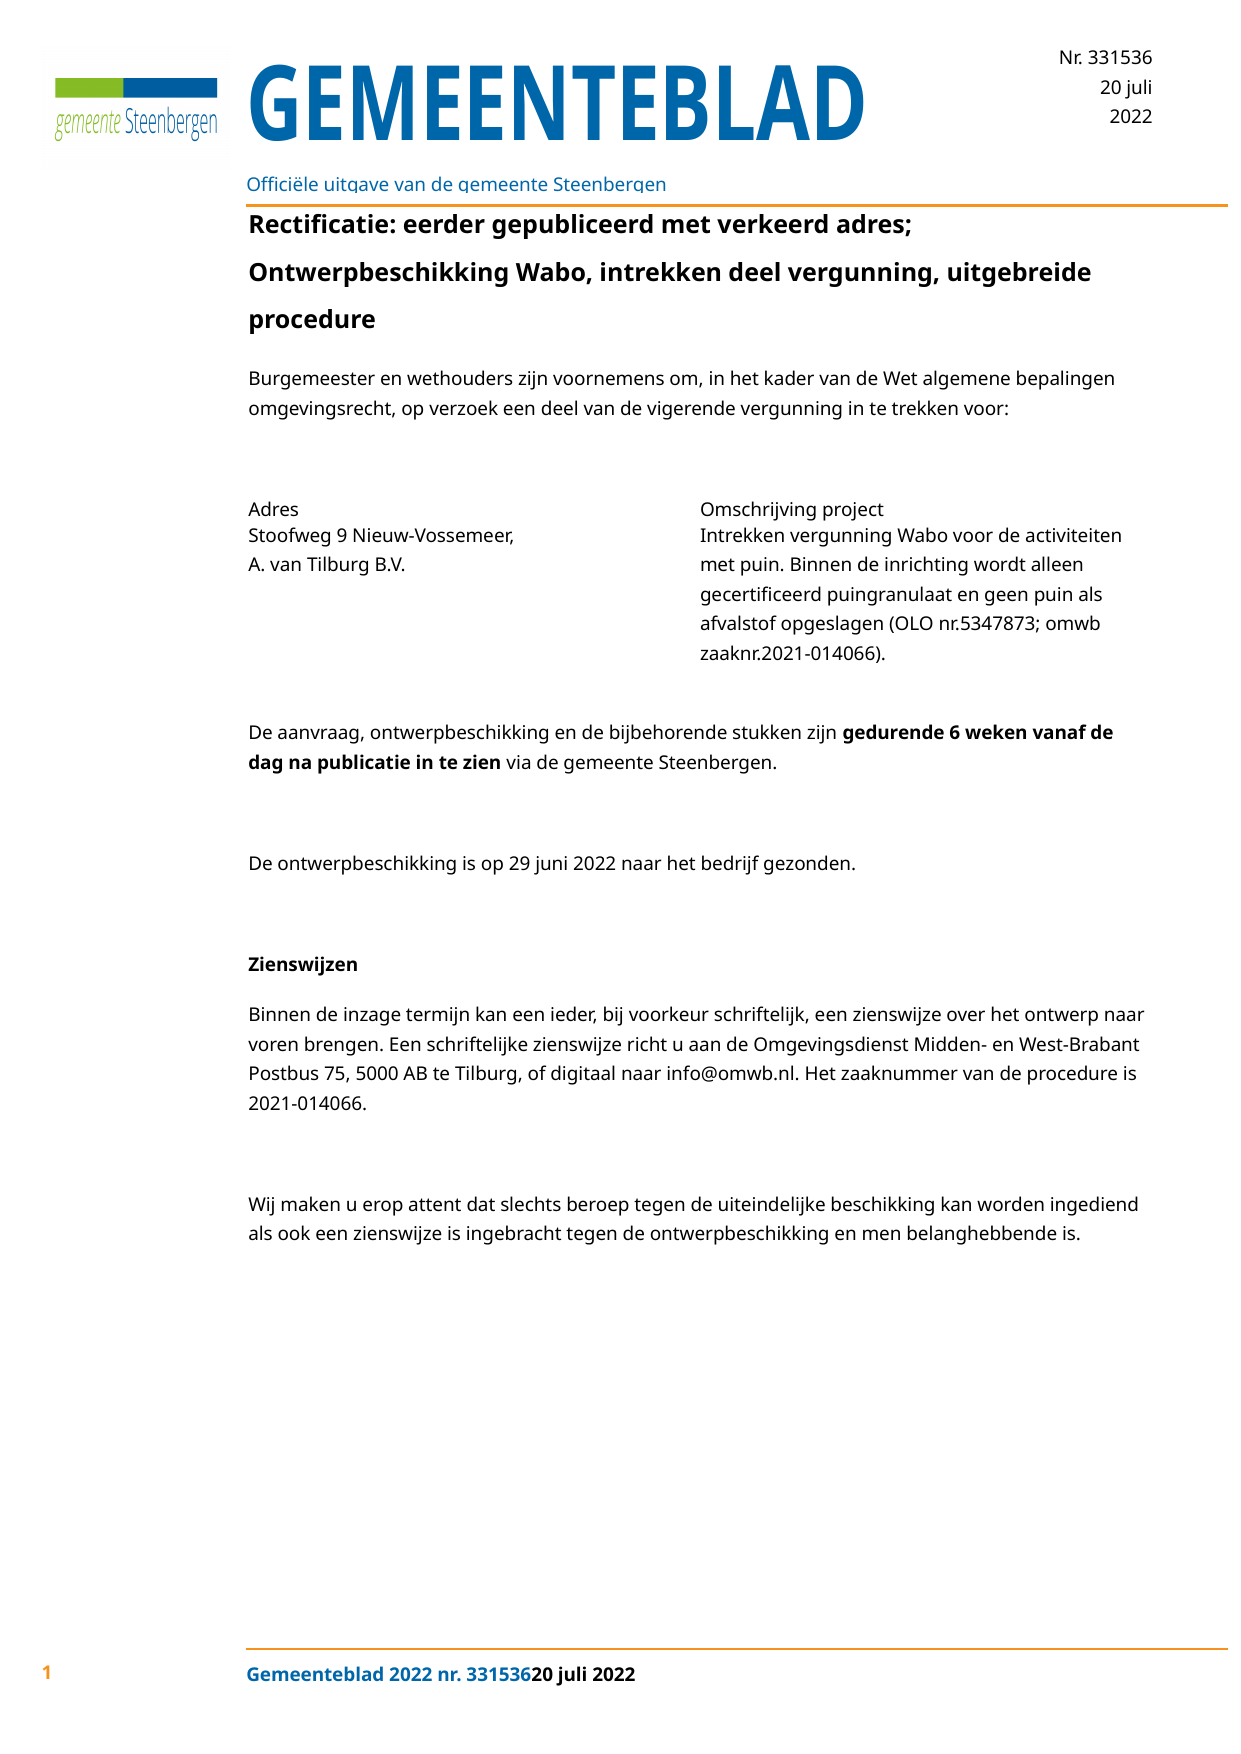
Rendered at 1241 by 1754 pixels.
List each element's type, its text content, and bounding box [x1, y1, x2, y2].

text Wij maken u erop attent dat slechts beroep tegen de uiteindelijke beschikking kan worden ingediend als ook een zienswijze is ingebracht tegen de ontwerpbeschikking en men belanghebbende is. [248, 1191, 1152, 1246]
text Binnen de inzage termijn kan een ieder, bij voorkeur schriftelijk, een zienswijze over het ontwerp naar voren brengen. Een schriftelijke zienswijze richt u aan de Omgevingsdienst Midden- en West-Brabant Postbus 75, 5000 AB te Tilburg, of digitaal naar info@omwb.nl. Het zaaknummer van de procedure is 2021-014066. [248, 1001, 1152, 1116]
text Burgemeester en wethouders zijn voornemens om, in het kader van de Wet algemene bepalingen omgevingsrecht, op verzoek een deel van de vigerende vergunning in te trekken voor: [248, 366, 1152, 421]
table_header Adres [248, 496, 700, 522]
text De aanvraag, ontwerpbeschikking en de bijbehorende stukken zijn gedurende 6 weken vanaf de dag na publicatie in te zien via de gemeente Steenbergen. [248, 719, 1152, 775]
picture [41, 47, 231, 172]
table_cell Stoofweg 9 Nieuw-Vossemeer, A. van Tilburg B.V. [248, 522, 700, 666]
table_cell Intrekken vergunning Wabo voor de activiteiten met puin. Binnen de inrichting wordt alleen gecertificeerd puingranulaat en geen puin als afvalstof opgeslagen (OLO nr.5347873; omwb zaaknr.2021-014066). [700, 522, 1152, 666]
table_header Omschrijving project [700, 496, 1152, 522]
text Rectificatie: eerder gepubliceerd met verkeerd adres; Ontwerpbeschikking Wabo, intrekken deel vergunning, uitgebreide procedure [248, 207, 1152, 336]
text Zienswijzen [248, 951, 1152, 976]
text De ontwerpbeschikking is op 29 juni 2022 naar het bedrijf gezonden. [248, 850, 1152, 876]
